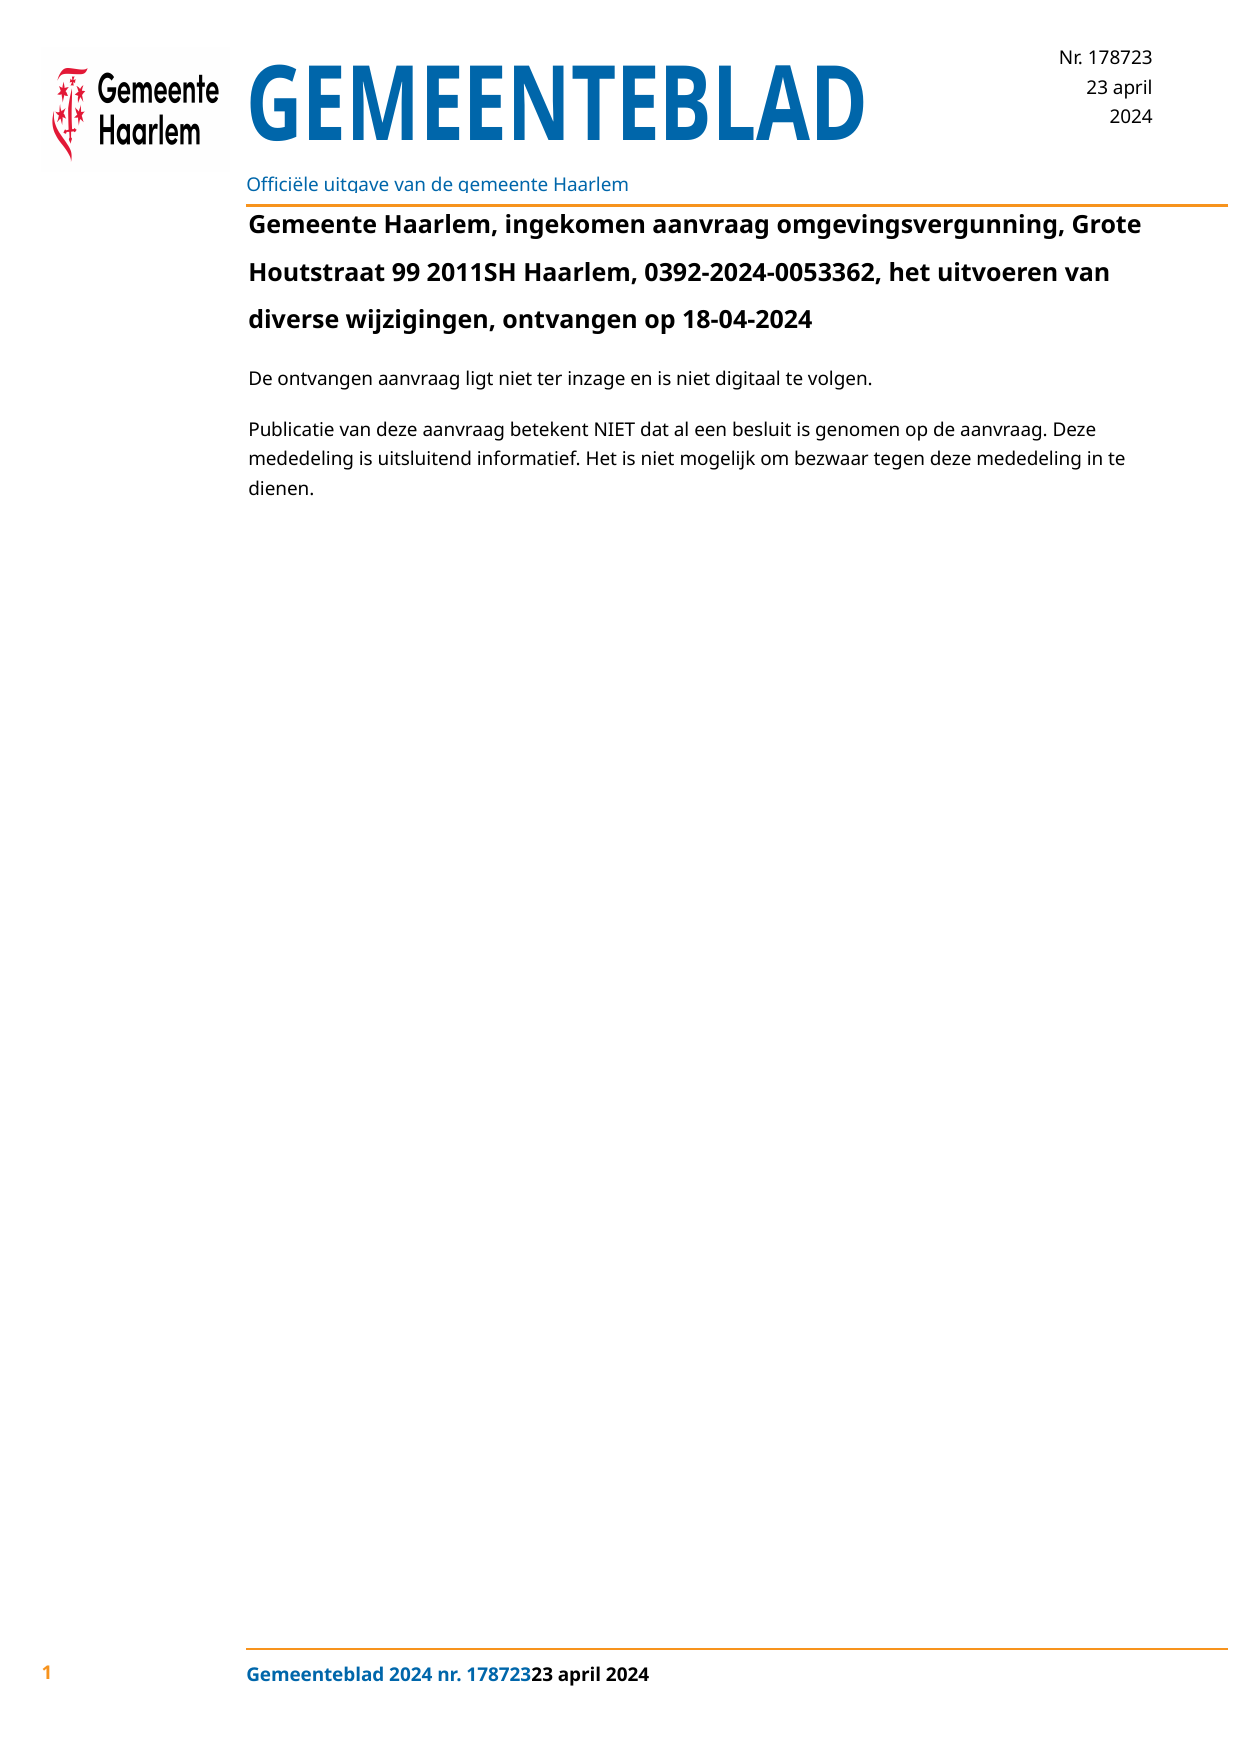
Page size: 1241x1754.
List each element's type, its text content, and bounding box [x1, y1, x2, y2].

picture [41, 47, 231, 172]
text Gemeente Haarlem, ingekomen aanvraag omgevingsvergunning, Grote Houtstraat 99 2011SH Haarlem, 0392-2024-0053362, het uitvoeren van diverse wijzigingen, ontvangen op 18-04-2024 [248, 207, 1152, 336]
text Publicatie van deze aanvraag betekent NIET dat al een besluit is genomen op de aanvraag. Deze mededeling is uitsluitend informatief. Het is niet mogelijk om bezwaar tegen deze mededeling in te dienen. [248, 416, 1152, 501]
text De ontvangen aanvraag ligt niet ter inzage en is niet digitaal te volgen. [248, 366, 1152, 391]
